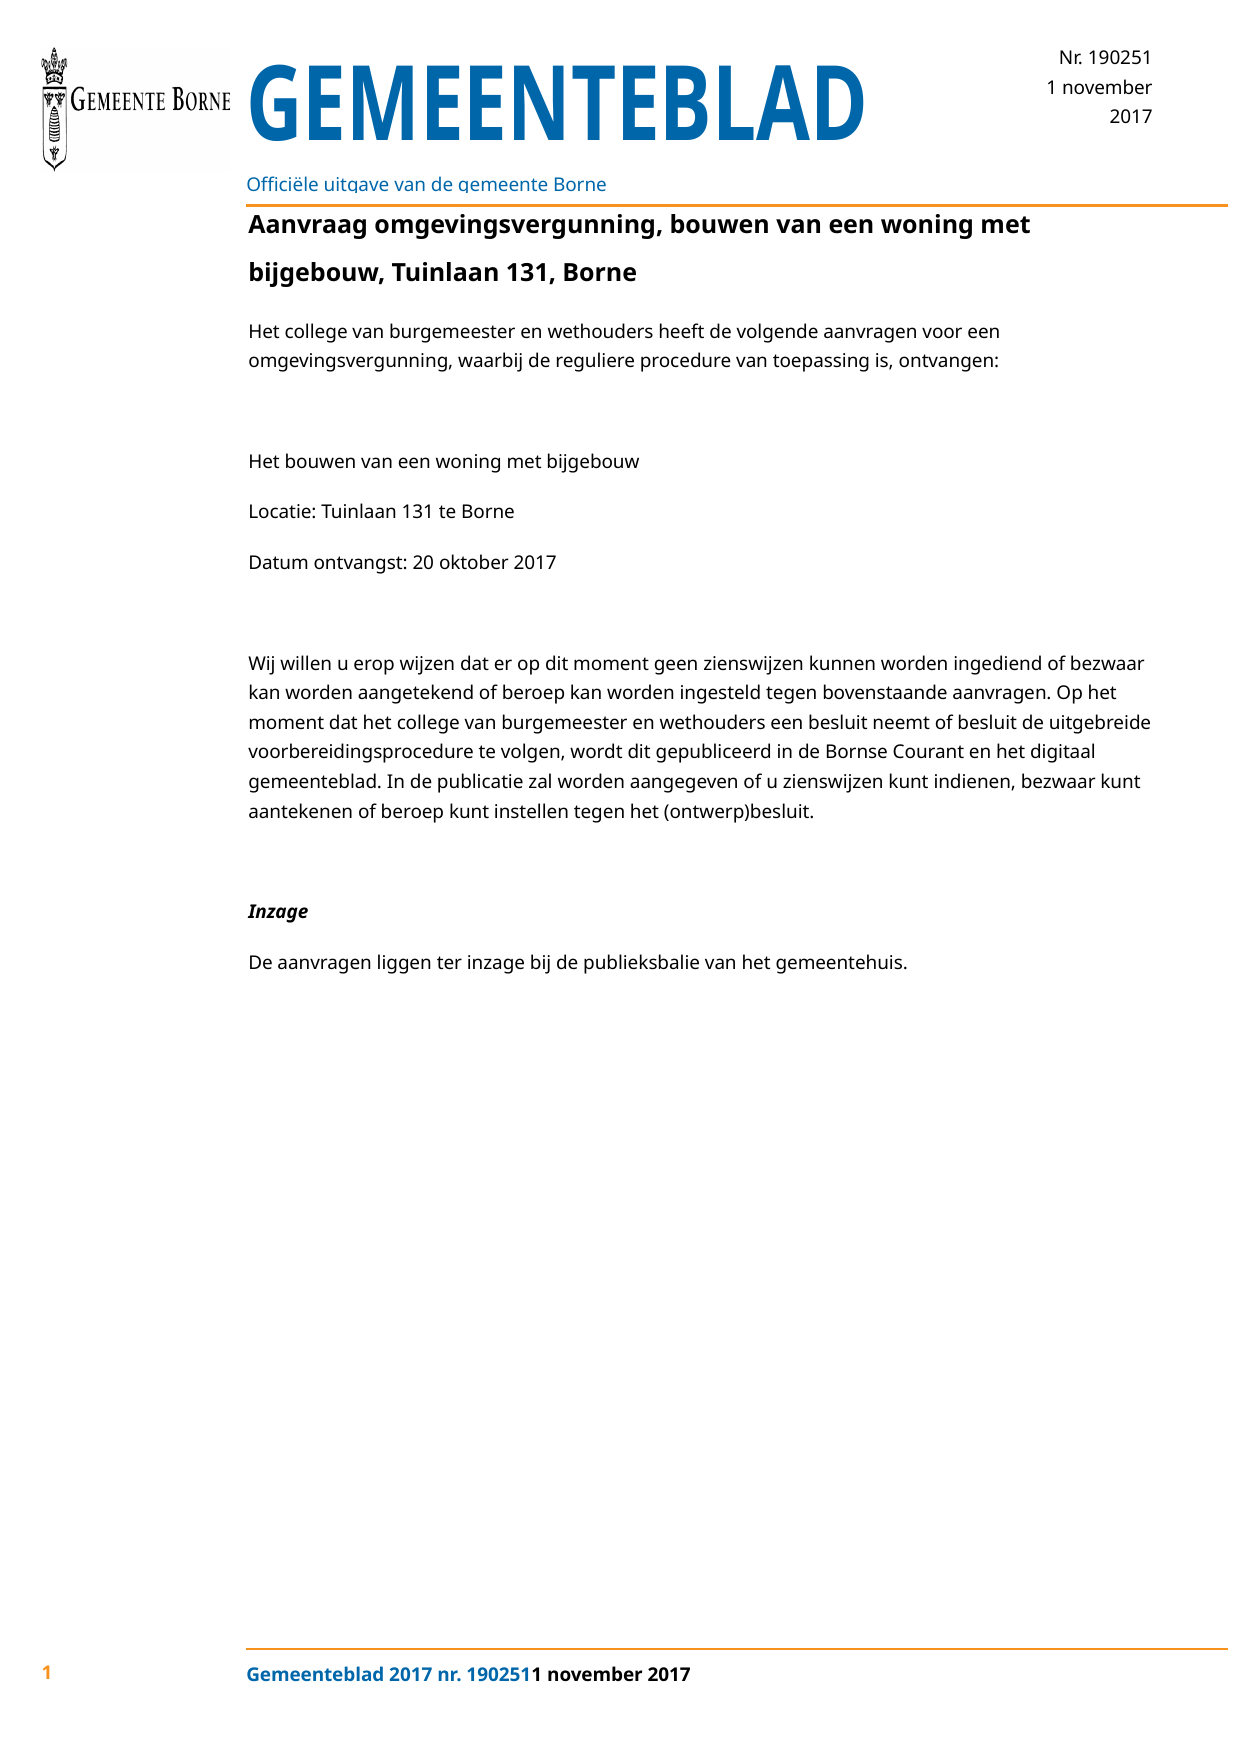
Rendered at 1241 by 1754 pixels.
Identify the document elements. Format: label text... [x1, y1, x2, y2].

text Datum ontvangst: 20 oktober 2017 [248, 549, 1152, 575]
text Locatie: Tuinlaan 131 te Borne [248, 499, 1152, 524]
text Wij willen u erop wijzen dat er op dit moment geen zienswijzen kunnen worden ingediend of bezwaar kan worden aangetekend of beroep kan worden ingesteld tegen bovenstaande aanvragen. Op het moment dat het college van burgemeester en wethouders een besluit neemt of besluit de uitgebreide voorbereidingsprocedure te volgen, wordt dit gepubliceerd in de Bornse Courant en het digitaal gemeenteblad. In de publicatie zal worden aangegeven of u zienswijzen kunt indienen, bezwaar kunt aantekenen of beroep kunt instellen tegen het (ontwerp)besluit. [248, 650, 1152, 824]
text Aanvraag omgevingsvergunning, bouwen van een woning met bijgebouw, Tuinlaan 131, Borne [248, 207, 1152, 288]
text Het college van burgemeester en wethouders heeft de volgende aanvragen voor een omgevingsvergunning, waarbij de reguliere procedure van toepassing is, ontvangen: [248, 318, 1152, 373]
picture [41, 47, 231, 172]
text Inzage [248, 899, 1152, 924]
text De aanvragen liggen ter inzage bij de publieksbalie van het gemeentehuis. [248, 949, 1152, 975]
text Het bouwen van een woning met bijgebouw [248, 448, 1152, 474]
